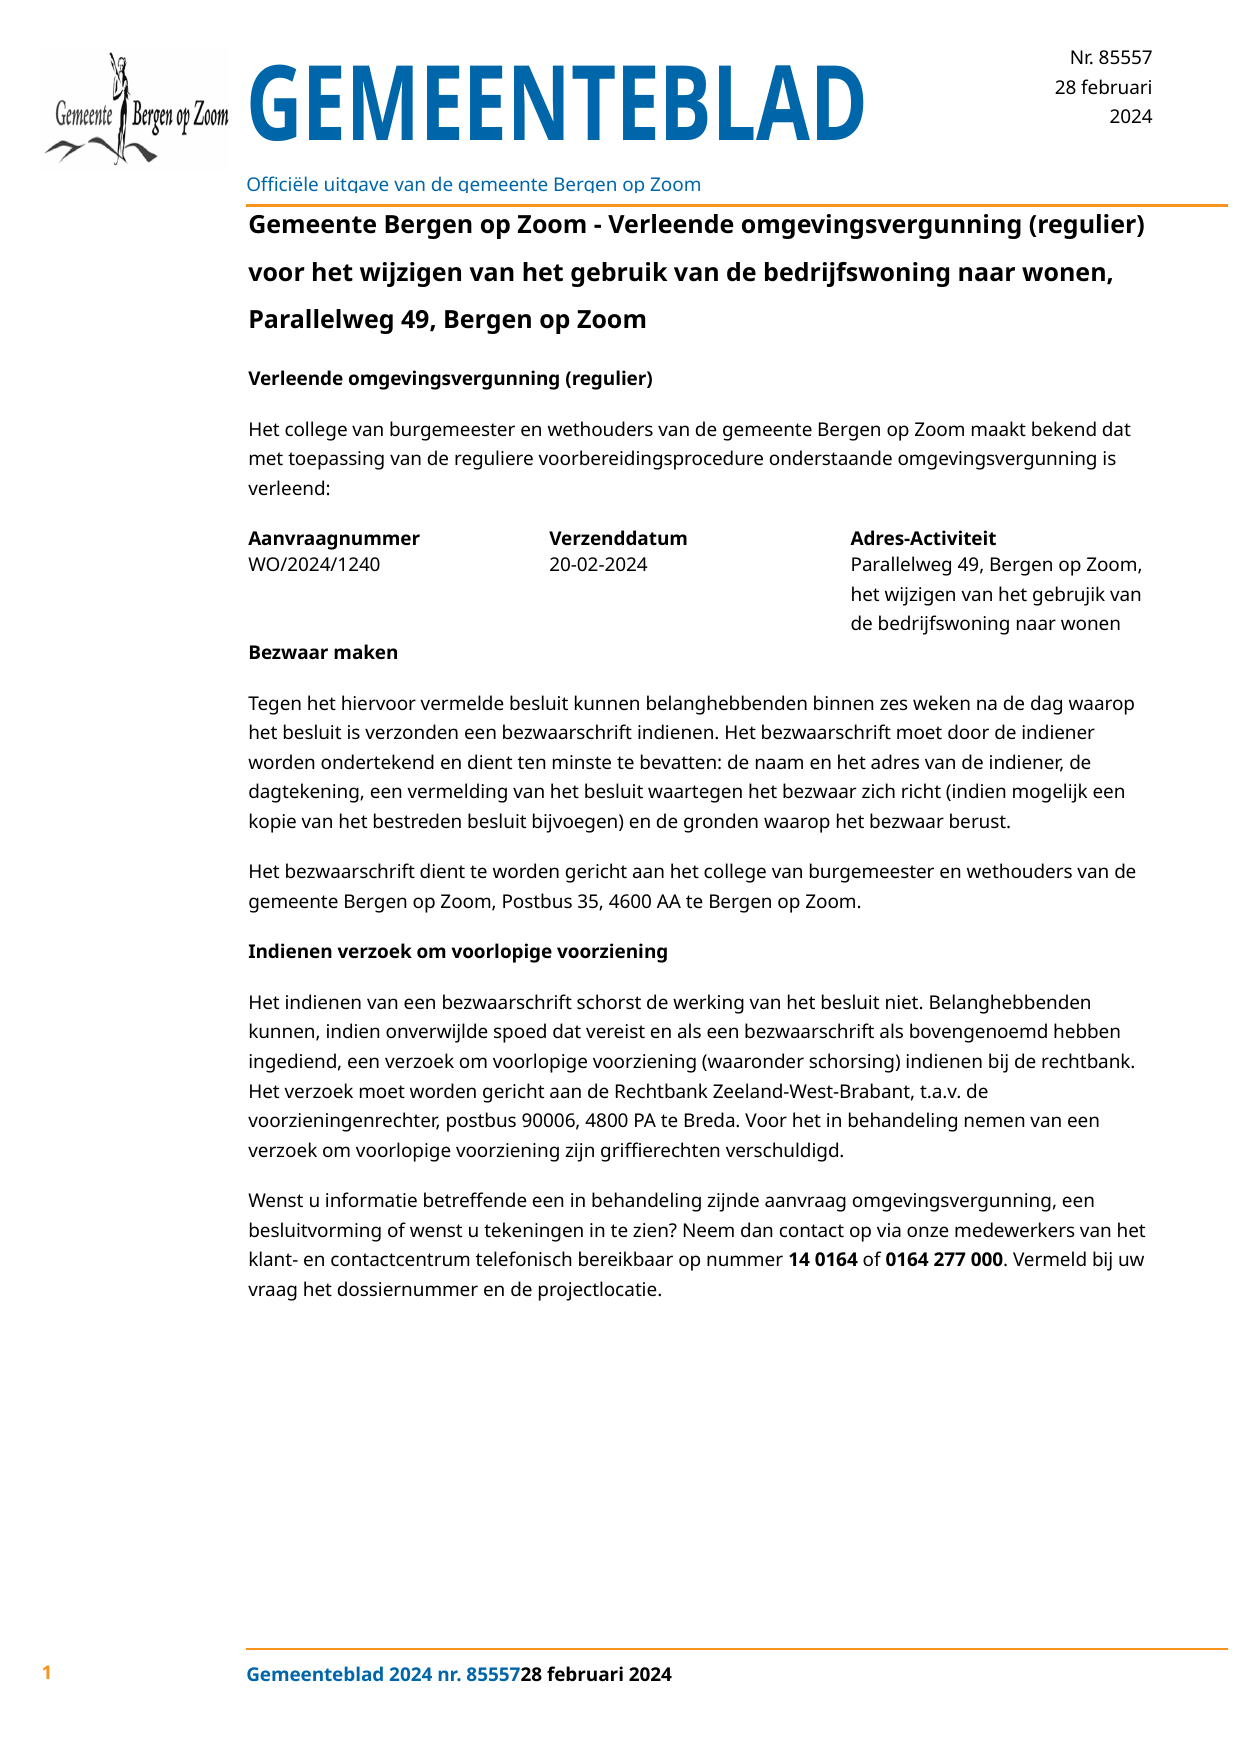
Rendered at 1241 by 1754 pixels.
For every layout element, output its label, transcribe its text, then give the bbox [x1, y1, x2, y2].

text Het indienen van een bezwaarschrift schorst de werking van het besluit niet. Belanghebbenden kunnen, indien onverwijlde spoed dat vereist en als een bezwaarschrift als bovengenoemd hebben ingediend, een verzoek om voorlopige voorziening (waaronder schorsing) indienen bij de rechtbank. Het verzoek moet worden gericht aan de Rechtbank Zeeland-West-Brabant, t.a.v. de voorzieningenrechter, postbus 90006, 4800 PA te Breda. Voor het in behandeling nemen van een verzoek om voorlopige voorziening zijn griffierechten verschuldigd. [248, 989, 1152, 1163]
text Wenst u informatie betreffende een in behandeling zijnde aanvraag omgevingsvergunning, een besluitvorming of wenst u tekeningen in te zien? Neem dan contact op via onze medewerkers van het klant- en contactcentrum telefonisch bereikbaar op nummer 14 0164 of 0164 277 000. Vermeld bij uw vraag het dossiernummer en de projectlocatie. [248, 1187, 1152, 1302]
table_header Adres-Activiteit [850, 526, 1152, 551]
table_cell 20-02-2024 [549, 551, 850, 636]
text Indienen verzoek om voorlopige voorziening [248, 939, 1152, 964]
picture [41, 47, 231, 172]
text Bezwaar maken [248, 639, 1152, 665]
text Gemeente Bergen op Zoom - Verleende omgevingsvergunning (regulier) voor het wijzigen van het gebruik van de bedrijfswoning naar wonen, Parallelweg 49, Bergen op Zoom [248, 207, 1152, 336]
text Het bezwaarschrift dient te worden gericht aan het college van burgemeester en wethouders van de gemeente Bergen op Zoom, Postbus 35, 4600 AA te Bergen op Zoom. [248, 859, 1152, 914]
table_cell WO/2024/1240 [248, 551, 549, 636]
text Tegen het hiervoor vermelde besluit kunnen belanghebbenden binnen zes weken na de dag waarop het besluit is verzonden een bezwaarschrift indienen. Het bezwaarschrift moet door de indiener worden ondertekend en dient ten minste te bevatten: de naam en het adres van de indiener, de dagtekening, een vermelding van het besluit waartegen het bezwaar zich richt (indien mogelijk een kopie van het bestreden besluit bijvoegen) en de gronden waarop het bezwaar berust. [248, 690, 1152, 834]
table_cell Parallelweg 49, Bergen op Zoom, het wijzigen van het gebrujik van de bedrijfswoning naar wonen [850, 551, 1152, 636]
table_header Aanvraagnummer [248, 526, 549, 551]
table_header Verzenddatum [549, 526, 850, 551]
text Verleende omgevingsvergunning (regulier) [248, 366, 1152, 391]
text Het college van burgemeester en wethouders van de gemeente Bergen op Zoom maakt bekend dat met toepassing van de reguliere voorbereidingsprocedure onderstaande omgevingsvergunning is verleend: [248, 416, 1152, 501]
